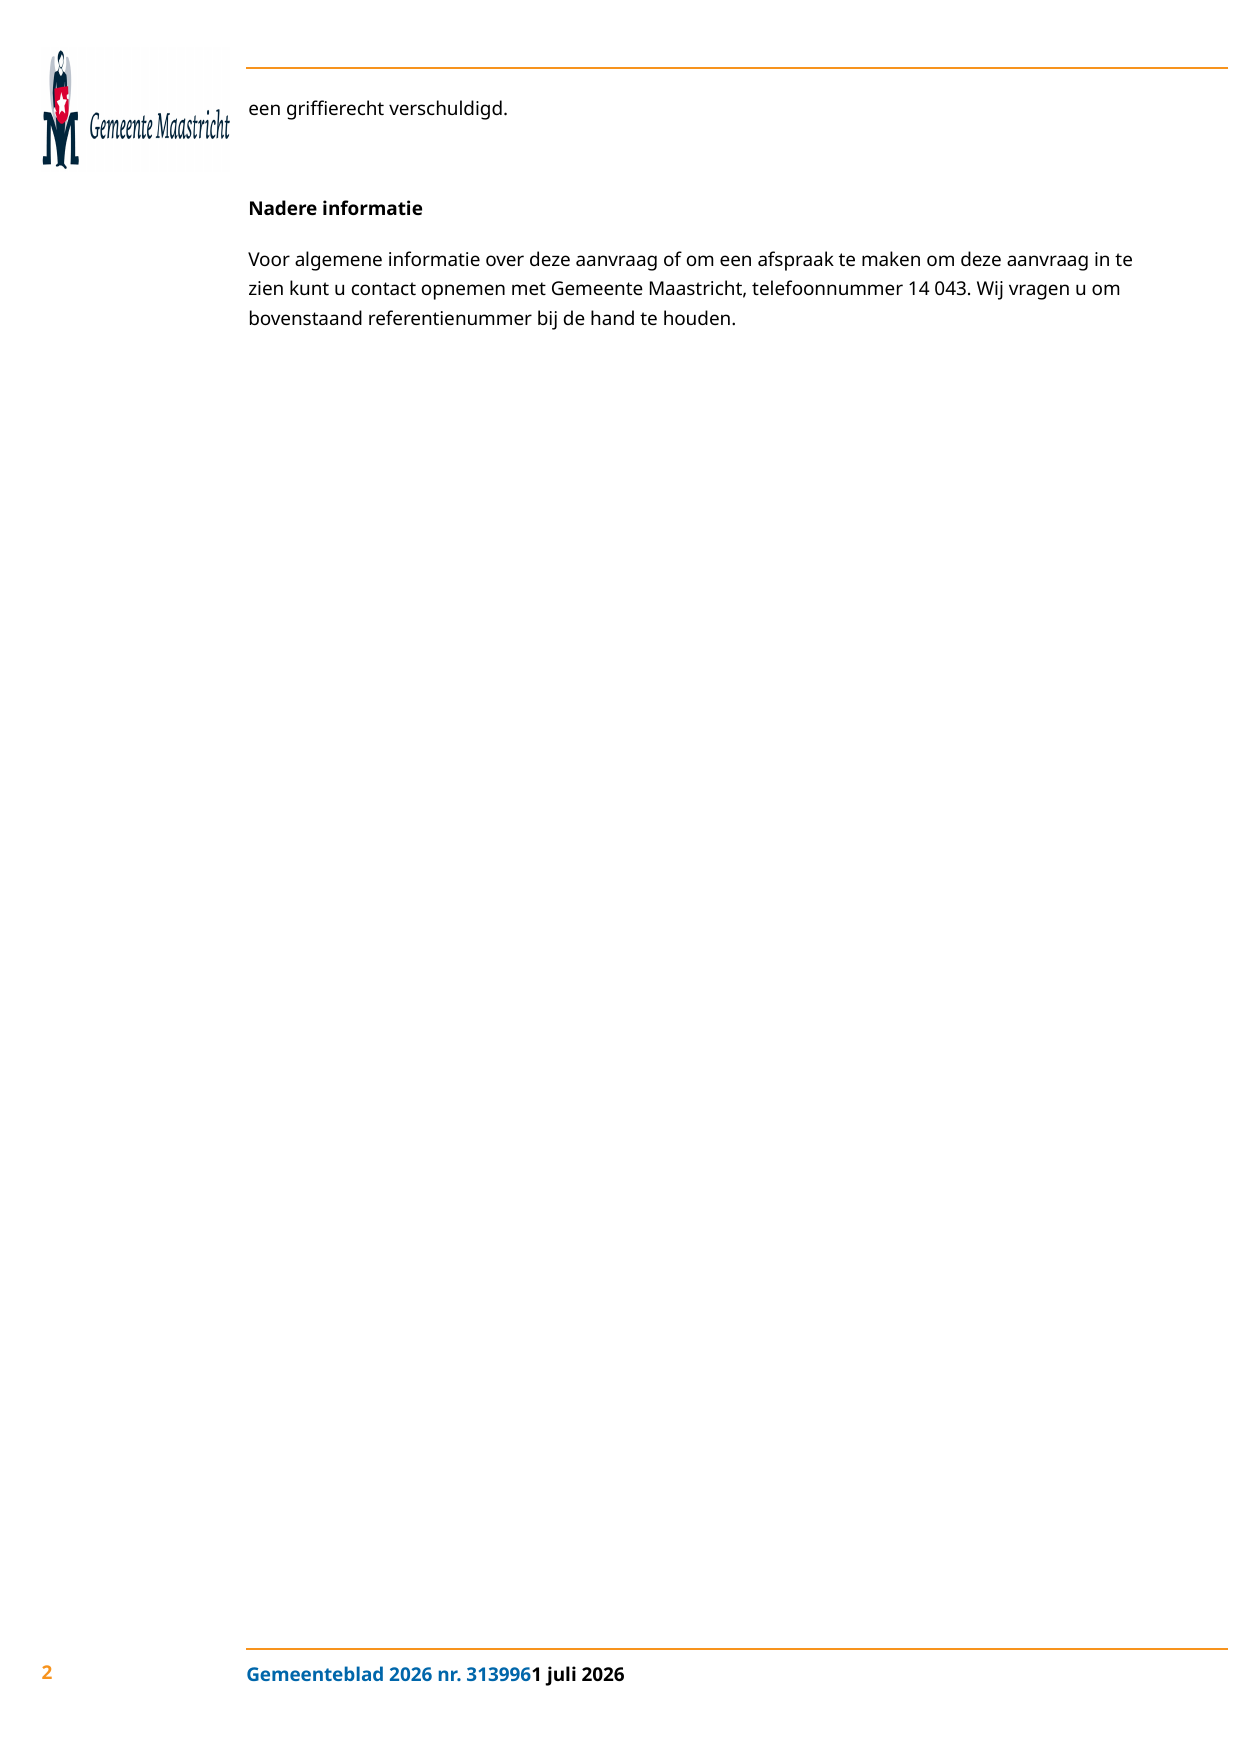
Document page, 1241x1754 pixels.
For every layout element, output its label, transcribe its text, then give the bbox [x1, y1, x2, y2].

picture [41, 47, 231, 172]
text Voor algemene informatie over deze aanvraag of om een afspraak te maken om deze aanvraag in te zien kunt u contact opnemen met Gemeente Maastricht, telefoonnummer 14 043. Wij vragen u om bovenstaand referentienummer bij de hand te houden. [248, 246, 1152, 331]
text een griffierecht verschuldigd. [248, 95, 1152, 121]
text Nadere informatie [248, 196, 1152, 221]
